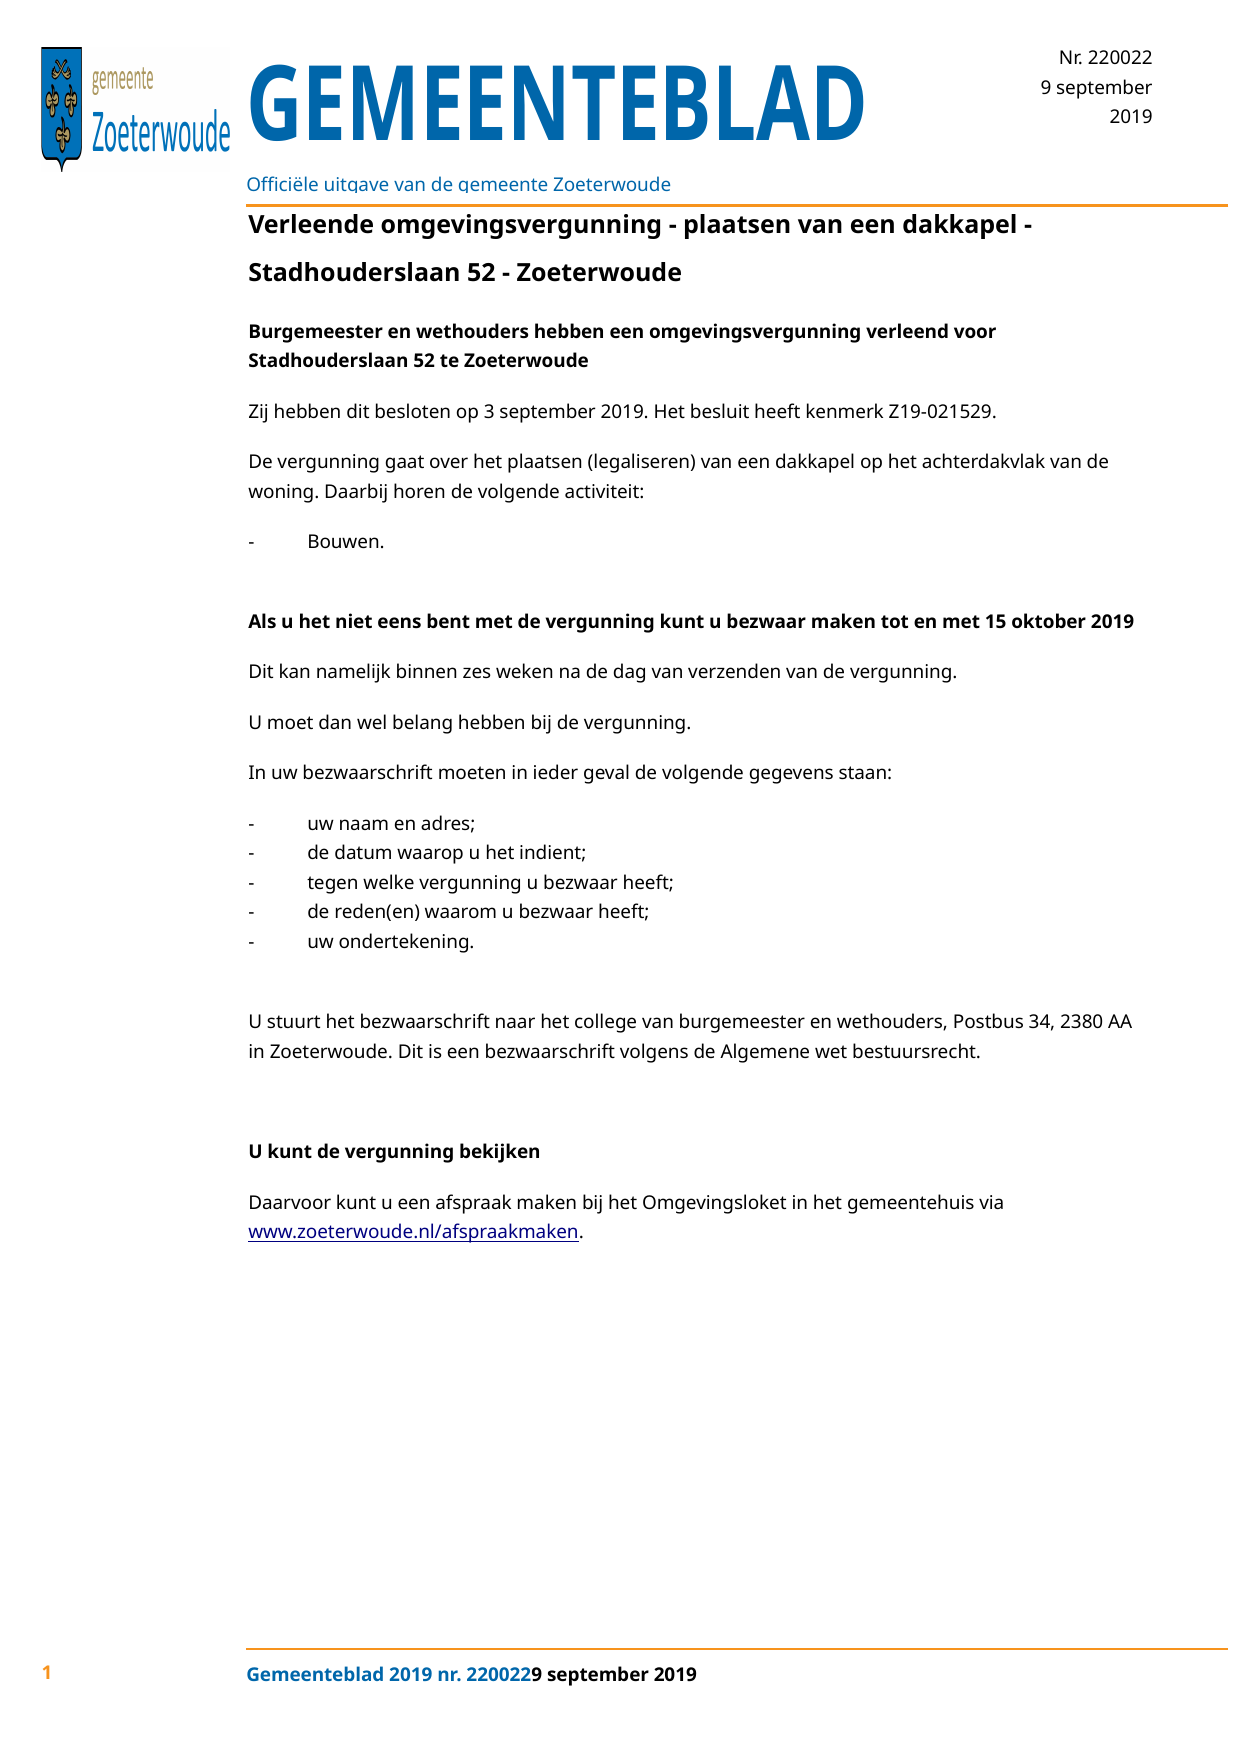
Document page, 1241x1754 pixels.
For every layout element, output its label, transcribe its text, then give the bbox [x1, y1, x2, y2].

text Verleende omgevingsvergunning - plaatsen van een dakkapel - Stadhouderslaan 52 - Zoeterwoude [248, 207, 1152, 288]
text U moet dan wel belang hebben bij de vergunning. [248, 709, 1152, 735]
text Zij hebben dit besloten op 3 september 2019. Het besluit heeft kenmerk Z19-021529. [248, 398, 1152, 424]
list de reden(en) waarom u bezwaar heeft; [248, 899, 1152, 924]
text U kunt de vergunning bekijken [248, 1139, 1152, 1164]
picture [41, 47, 231, 172]
text Burgemeester en wethouders hebben een omgevingsvergunning verleend voor Stadhouderslaan 52 te Zoeterwoude [248, 318, 1152, 373]
list de datum waarop u het indient; [248, 839, 1152, 865]
text De vergunning gaat over het plaatsen (legaliseren) van een dakkapel op het achterdakvlak van de woning. Daarbij horen de volgende activiteit: [248, 448, 1152, 504]
text In uw bezwaarschrift moeten in ieder geval de volgende gegevens staan: [248, 759, 1152, 785]
list uw ondertekening. [248, 928, 1152, 954]
list Bouwen. [248, 528, 1152, 554]
list tegen welke vergunning u bezwaar heeft; [248, 869, 1152, 895]
text U stuurt het bezwaarschrift naar het college van burgemeester en wethouders, Postbus 34, 2380 AA in Zoeterwoude. Dit is een bezwaarschrift volgens de Algemene wet bestuursrecht. [248, 1008, 1152, 1064]
list uw naam en adres; [248, 810, 1152, 836]
text Dit kan namelijk binnen zes weken na de dag van verzenden van de vergunning. [248, 659, 1152, 684]
text Daarvoor kunt u een afspraak maken bij het Omgevingsloket in het gemeentehuis via www.zoeterwoude.nl/afspraakmaken. [248, 1189, 1152, 1244]
text Als u het niet eens bent met de vergunning kunt u bezwaar maken tot en met 15 oktober 2019 [248, 608, 1152, 634]
